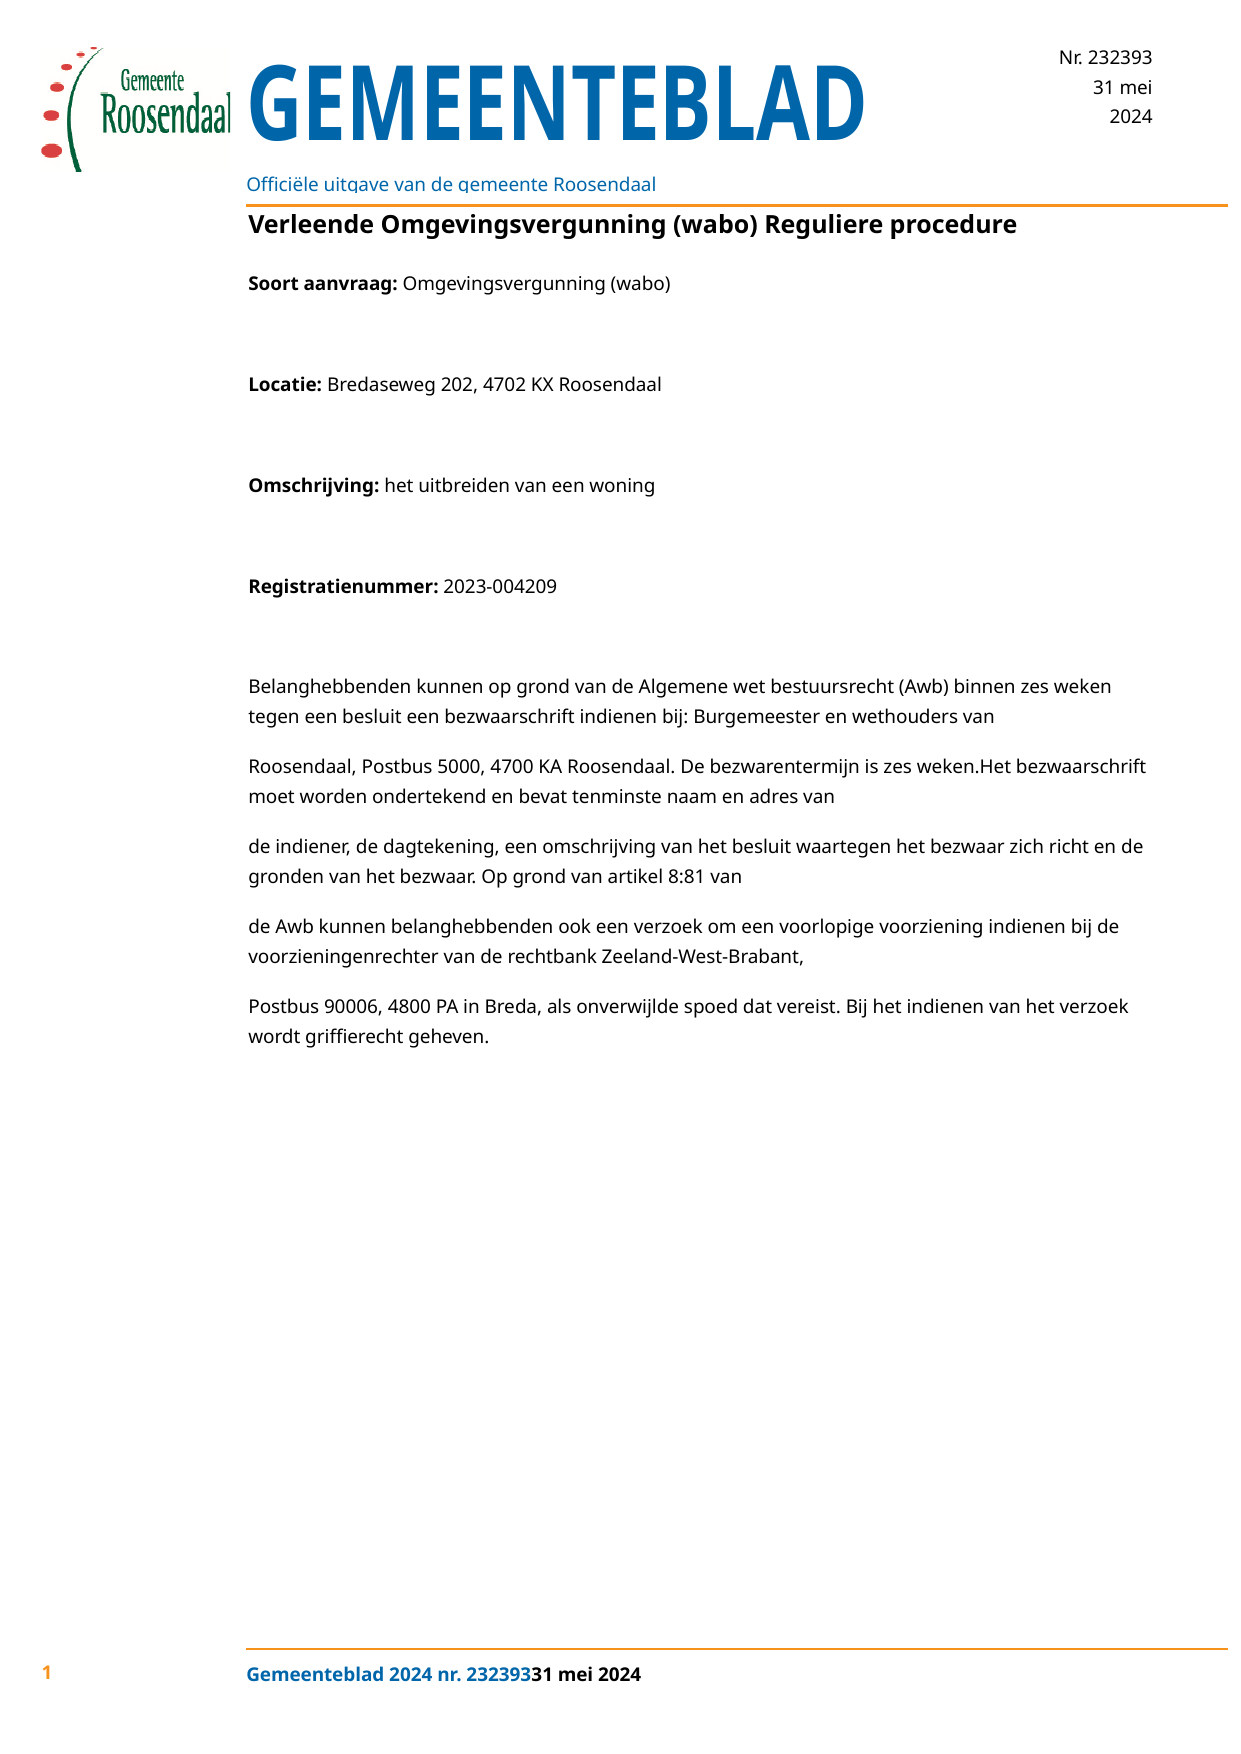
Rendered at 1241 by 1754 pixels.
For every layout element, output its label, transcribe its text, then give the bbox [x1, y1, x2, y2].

text de indiener, de dagtekening, een omschrijving van het besluit waartegen het bezwaar zich richt en de gronden van het bezwaar. Op grond van artikel 8:81 van [248, 834, 1152, 889]
text de Awb kunnen belanghebbenden ook een verzoek om een voorlopige voorziening indienen bij de voorzieningenrechter van de rechtbank Zeeland-West-Brabant, [248, 914, 1152, 969]
text Omschrijving: het uitbreiden van een woning [248, 472, 1152, 498]
picture [41, 47, 231, 172]
text Belanghebbenden kunnen op grond van de Algemene wet bestuursrecht (Awb) binnen zes weken tegen een besluit een bezwaarschrift indienen bij: Burgemeester en wethouders van [248, 674, 1152, 729]
text Roosendaal, Postbus 5000, 4700 KA Roosendaal. De bezwarentermijn is zes weken.Het bezwaarschrift moet worden ondertekend en bevat tenminste naam en adres van [248, 754, 1152, 809]
text Registratienummer: 2023-004209 [248, 573, 1152, 598]
text Verleende Omgevingsvergunning (wabo) Reguliere procedure [248, 207, 1152, 241]
text Postbus 90006, 4800 PA in Breda, als onverwijlde spoed dat vereist. Bij het indienen van het verzoek wordt griffierecht geheven. [248, 994, 1152, 1049]
text Soort aanvraag: Omgevingsvergunning (wabo) [248, 270, 1152, 296]
text Locatie: Bredaseweg 202, 4702 KX Roosendaal [248, 371, 1152, 397]
